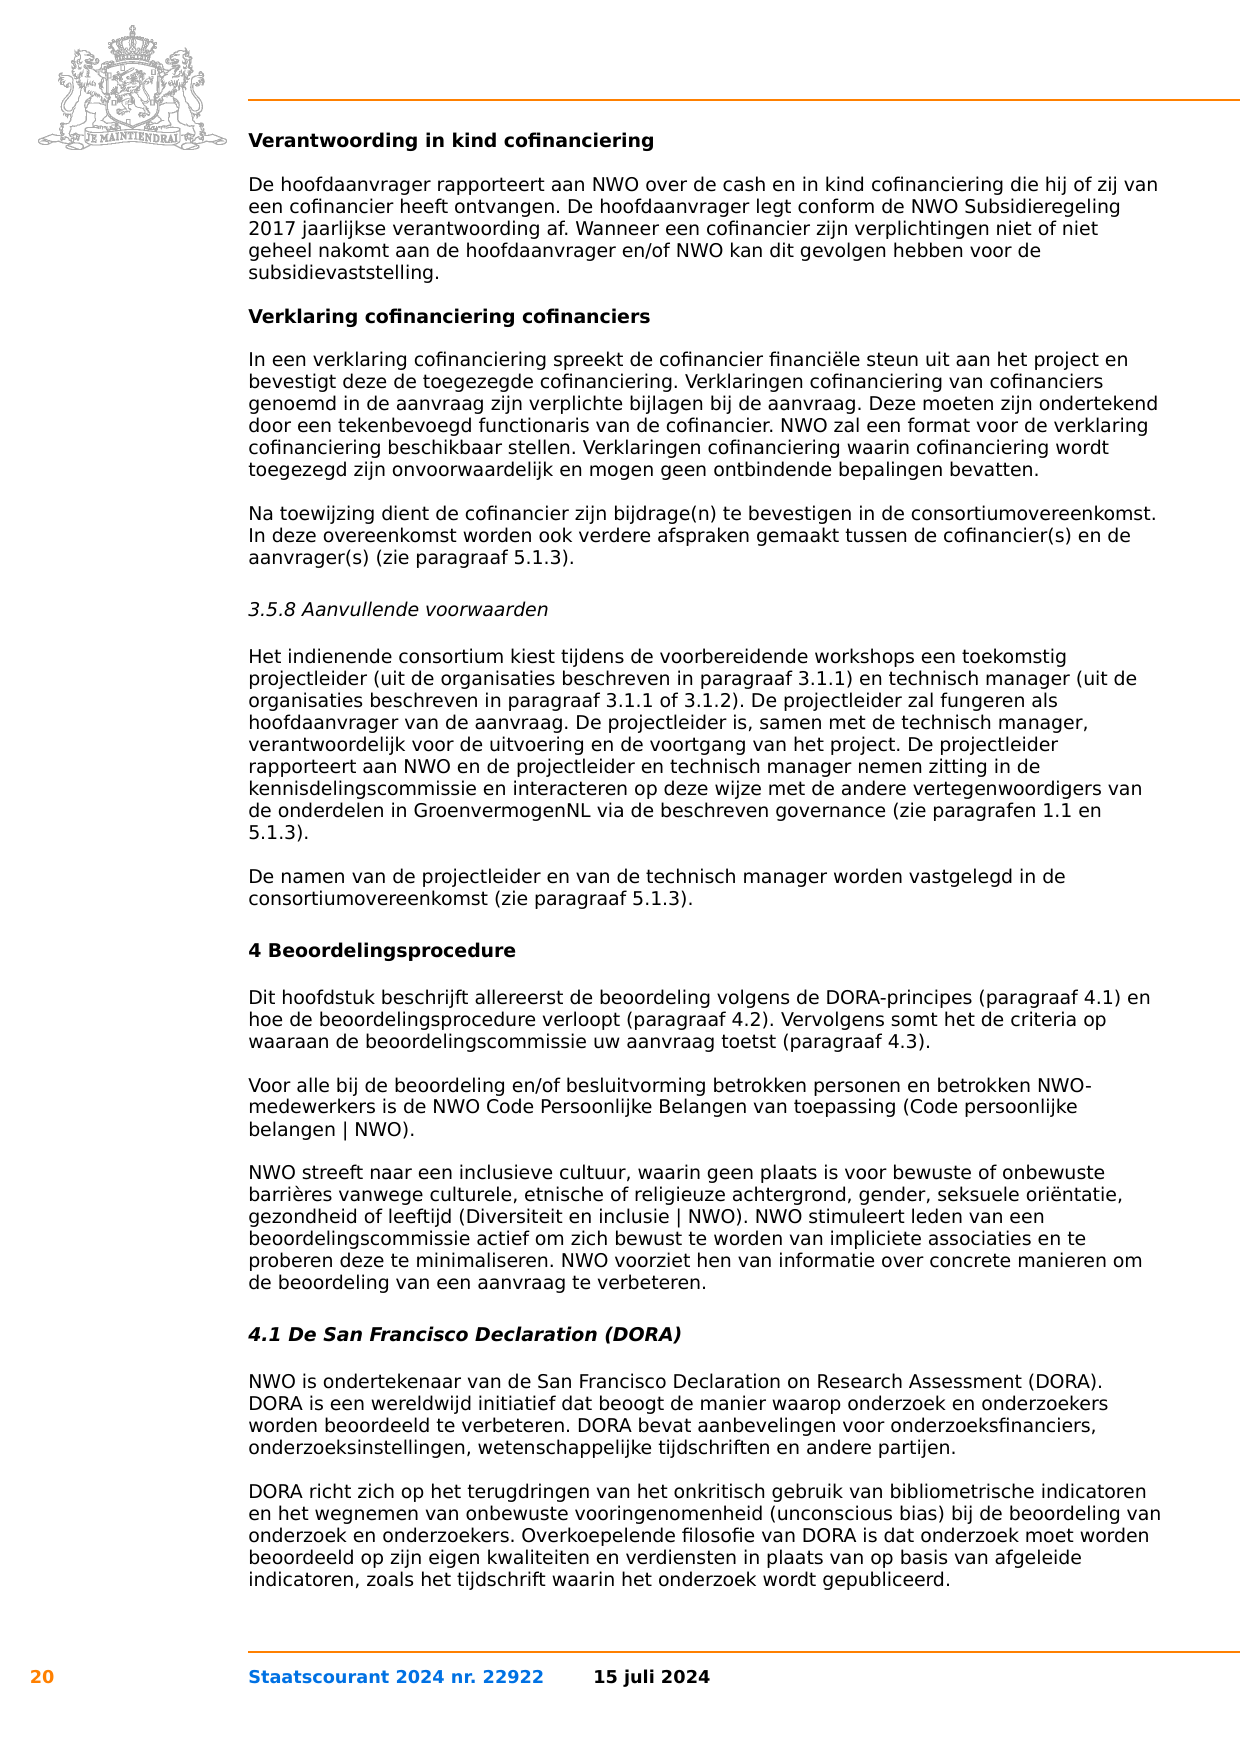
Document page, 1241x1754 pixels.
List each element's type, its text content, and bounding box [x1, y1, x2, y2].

subtitle 4.1 De San Francisco Declaration (DORA) [248, 1324, 1163, 1346]
text Voor alle bij de beoordeling en/of besluitvorming betrokken personen en betrokken NWO-medewerkers is de NWO Code Persoonlijke Belangen van toepassing (Code persoonlijke belangen | NWO). [248, 1074, 1163, 1140]
text NWO streeft naar een inclusieve cultuur, waarin geen plaats is voor bewuste of onbewuste barrières vanwege culturele, etnische of religieuze achtergrond, gender, seksuele oriëntatie, gezondheid of leeftijd (Diversiteit en inclusie | NWO). NWO stimuleert leden van een beoordelingscommissie actief om zich bewust te worden van impliciete associaties en te proberen deze te minimaliseren. NWO voorziet hen van informatie over concrete manieren om de beoordeling van een aanvraag te verbeteren. [248, 1162, 1163, 1294]
text De hoofdaanvrager rapporteert aan NWO over de cash en in kind cofinanciering die hij of zij van een cofinancier heeft ontvangen. De hoofdaanvrager legt conform de NWO Subsidieregeling 2017 jaarlijkse verantwoording af. Wanneer een cofinancier zijn verplichtingen niet of niet geheel nakomt aan de hoofdaanvrager en/of NWO kan dit gevolgen hebben voor de subsidievaststelling. [248, 174, 1163, 284]
subtitle 4 Beoordelingsprocedure [248, 940, 1163, 962]
text Na toewijzing dient de cofinancier zijn bijdrage(n) te bevestigen in de consortiumovereenkomst. In deze overeenkomst worden ook verdere afspraken gemaakt tussen de cofinancier(s) en de aanvrager(s) (zie paragraaf 5.1.3). [248, 503, 1163, 569]
subtitle Verantwoording in kind cofinanciering [248, 130, 1163, 152]
text DORA richt zich op het terugdringen van het onkritisch gebruik van bibliometrische indicatoren en het wegnemen van onbewuste vooringenomenheid (unconscious bias) bij de beoordeling van onderzoek en onderzoekers. Overkoepelende filosofie van DORA is dat onderzoek moet worden beoordeeld op zijn eigen kwaliteiten en verdiensten in plaats van op basis van afgeleide indicatoren, zoals het tijdschrift waarin het onderzoek wordt gepubliceerd. [248, 1481, 1163, 1591]
text In een verklaring cofinanciering spreekt de cofinancier financiële steun uit aan het project en bevestigt deze de toegezegde cofinanciering. Verklaringen cofinanciering van cofinanciers genoemd in de aanvraag zijn verplichte bijlagen bij de aanvraag. Deze moeten zijn ondertekend door een tekenbevoegd functionaris van de cofinancier. NWO zal een format voor de verklaring cofinanciering beschikbaar stellen. Verklaringen cofinanciering waarin cofinanciering wordt toegezegd zijn onvoorwaardelijk en mogen geen ontbindende bepalingen bevatten. [248, 349, 1163, 481]
text NWO is ondertekenaar van de San Francisco Declaration on Research Assessment (DORA). DORA is een wereldwijd initiatief dat beoogt de manier waarop onderzoek en onderzoekers worden beoordeeld te verbeteren. DORA bevat aanbevelingen voor onderzoeksfinanciers, onderzoeksinstellingen, wetenschappelijke tijdschriften en andere partijen. [248, 1371, 1163, 1459]
text De namen van de projectleider en van de technisch manager worden vastgelegd in de consortiumovereenkomst (zie paragraaf 5.1.3). [248, 866, 1163, 910]
picture [38, 25, 227, 150]
subtitle 3.5.8 Aanvullende voorwaarden [248, 599, 1163, 621]
text Dit hoofdstuk beschrijft allereerst de beoordeling volgens de DORA-principes (paragraaf 4.1) en hoe de beoordelingsprocedure verloopt (paragraaf 4.2). Vervolgens somt het de criteria op waaraan de beoordelingscommissie uw aanvraag toetst (paragraaf 4.3). [248, 987, 1163, 1053]
subtitle Verklaring cofinanciering cofinanciers [248, 306, 1163, 327]
text Het indienende consortium kiest tijdens de voorbereidende workshops een toekomstig projectleider (uit de organisaties beschreven in paragraaf 3.1.1) en technisch manager (uit de organisaties beschreven in paragraaf 3.1.1 of 3.1.2). De projectleider zal fungeren als hoofdaanvrager van de aanvraag. De projectleider is, samen met de technisch manager, verantwoordelijk voor de uitvoering en de voortgang van het project. De projectleider rapporteert aan NWO en de projectleider en technisch manager nemen zitting in de kennisdelingscommissie en interacteren op deze wijze met de andere vertegenwoordigers van de onderdelen in GroenvermogenNL via de beschreven governance (zie paragrafen 1.1 en 5.1.3). [248, 646, 1163, 844]
